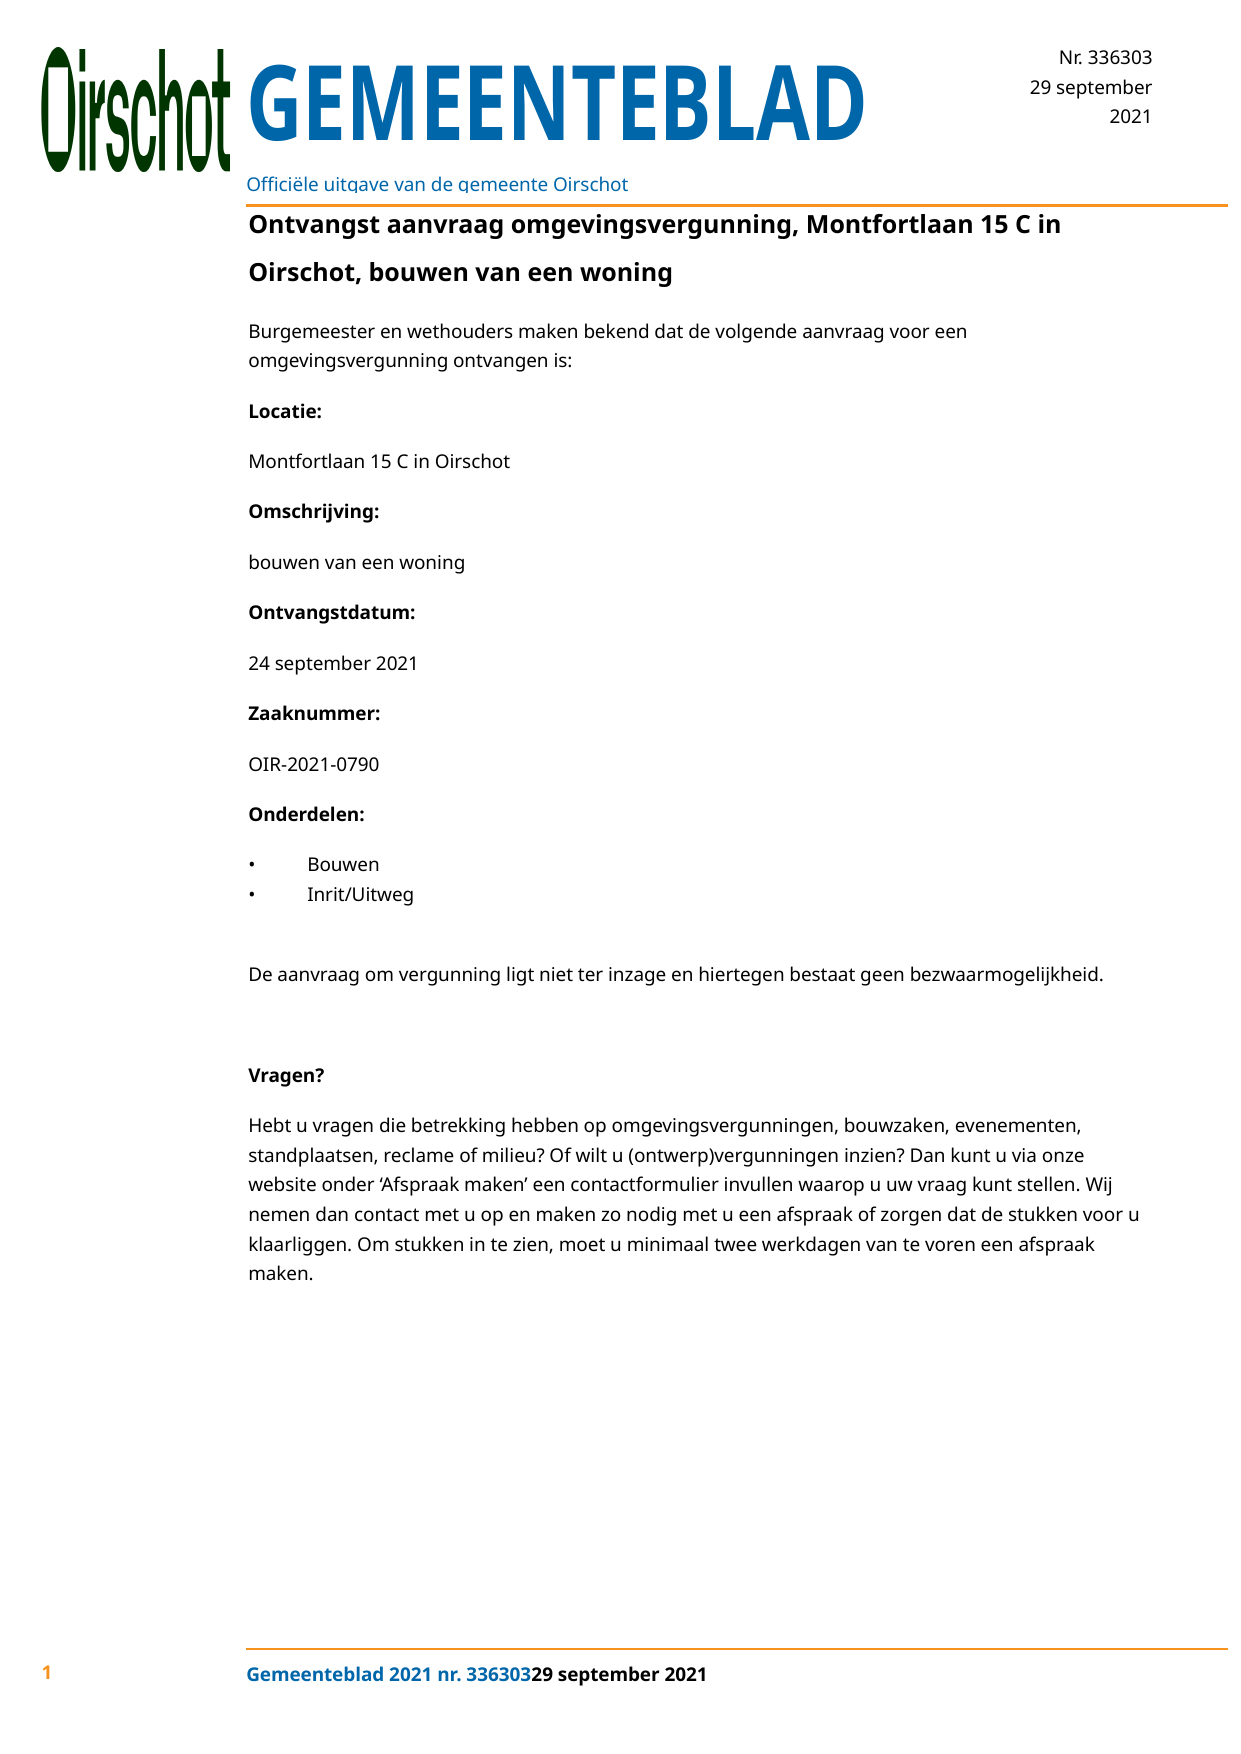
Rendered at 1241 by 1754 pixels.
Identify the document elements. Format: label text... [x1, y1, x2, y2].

text Onderdelen: [248, 801, 1152, 827]
list Inrit/Uitweg [248, 881, 1152, 907]
text Ontvangst aanvraag omgevingsvergunning, Montfortlaan 15 C in Oirschot, bouwen van een woning [248, 207, 1152, 288]
text bouwen van een woning [248, 549, 1152, 575]
text Vragen? [248, 1062, 1152, 1088]
text Omschrijving: [248, 499, 1152, 524]
text Zaaknummer: [248, 700, 1152, 726]
list Bouwen [248, 852, 1152, 877]
text 24 september 2021 [248, 650, 1152, 676]
text Ontvangstdatum: [248, 599, 1152, 625]
text Montfortlaan 15 C in Oirschot [248, 448, 1152, 474]
text Hebt u vragen die betrekking hebben op omgevingsvergunningen, bouwzaken, evenementen, standplaatsen, reclame of milieu? Of wilt u (ontwerp)vergunningen inzien? Dan kunt u via onze website onder ‘Afspraak maken’ een contactformulier invullen waarop u uw vraag kunt stellen. Wij nemen dan contact met u op en maken zo nodig met u een afspraak of zorgen dat de stukken voor u klaarliggen. Om stukken in te zien, moet u minimaal twee werkdagen van te voren een afspraak maken. [248, 1112, 1152, 1286]
text Locatie: [248, 398, 1152, 424]
picture [41, 47, 231, 172]
text OIR-2021-0790 [248, 751, 1152, 777]
text Burgemeester en wethouders maken bekend dat de volgende aanvraag voor een omgevingsvergunning ontvangen is: [248, 318, 1152, 373]
text De aanvraag om vergunning ligt niet ter inzage en hiertegen bestaat geen bezwaarmogelijkheid. [248, 961, 1152, 987]
